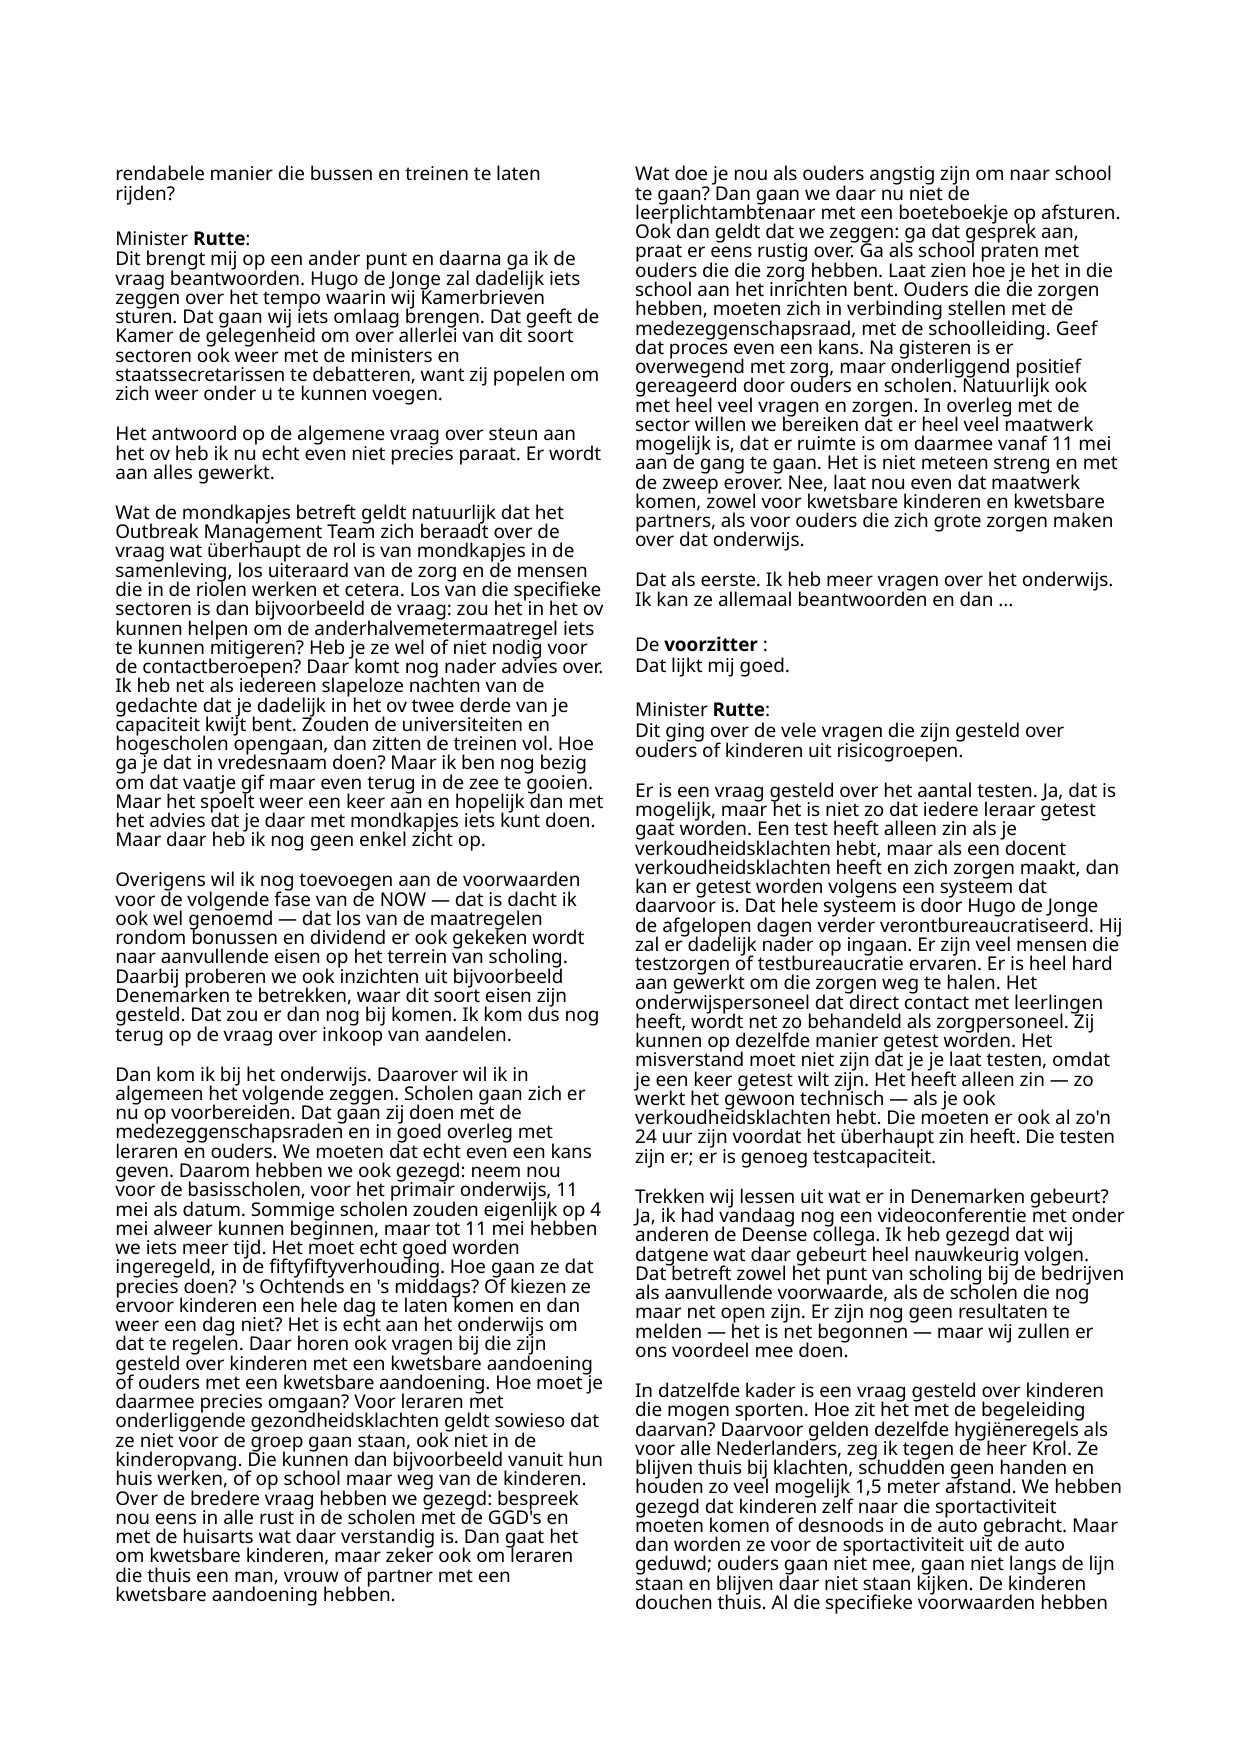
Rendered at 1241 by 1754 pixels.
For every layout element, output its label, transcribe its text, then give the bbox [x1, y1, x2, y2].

text Dat als eerste. Ik heb meer vragen over het onderwijs. Ik kan ze allemaal beantwoorden en dan ... [635, 571, 1125, 610]
text Trekken wij lessen uit wat er in Denemarken gebeurt? Ja, ik had vandaag nog een videoconferentie met onder anderen de Deense collega. Ik heb gezegd dat wij datgene wat daar gebeurt heel nauwkeurig volgen. Dat betreft zowel het punt van scholing bij de bedrijven als aanvullende voorwaarde, als de scholen die nog maar net open zijn. Er zijn nog geen resultaten te melden — het is net begonnen — maar wij zullen er ons voordeel mee doen. [635, 1188, 1125, 1361]
text Wat de mondkapjes betreft geldt natuurlijk dat het Outbreak Management Team zich beraadt over de vraag wat überhaupt de rol is van mondkapjes in de samenleving, los uiteraard van de zorg en de mensen die in de riolen werken et cetera. Los van die specifieke sectoren is dan bijvoorbeeld de vraag: zou het in het ov kunnen helpen om de anderhalvemetermaatregel iets te kunnen mitigeren? Heb je ze wel of niet nodig voor de contactberoepen? Daar komt nog nader advies over. Ik heb net als iedereen slapeloze nachten van de gedachte dat je dadelijk in het ov twee derde van je capaciteit kwijt bent. Zouden de universiteiten en hogescholen opengaan, dan zitten de treinen vol. Hoe ga je dat in vredesnaam doen? Maar ik ben nog bezig om dat vaatje gif maar even terug in de zee te gooien. Maar het spoelt weer een keer aan en hopelijk dan met het advies dat je daar met mondkapjes iets kunt doen. Maar daar heb ik nog geen enkel zicht op. [115, 504, 605, 851]
text In datzelfde kader is een vraag gesteld over kinderen die mogen sporten. Hoe zit het met de begeleiding daarvan? Daarvoor gelden dezelfde hygiëneregels als voor alle Nederlanders, zeg ik tegen de heer Krol. Ze blijven thuis bij klachten, schudden geen handen en houden zo veel mogelijk 1,5 meter afstand. We hebben gezegd dat kinderen zelf naar die sportactiviteit moeten komen of desnoods in de auto gebracht. Maar dan worden ze voor de sportactiviteit uit de auto geduwd; ouders gaan niet mee, gaan niet langs de lijn staan en blijven daar niet staan kijken. De kinderen douchen thuis. Al die specifieke voorwaarden hebben [635, 1382, 1125, 1613]
text Overigens wil ik nog toevoegen aan de voorwaarden voor de volgende fase van de NOW — dat is dacht ik ook wel genoemd — dat los van de maatregelen rondom bonussen en dividend er ook gekeken wordt naar aanvullende eisen op het terrein van scholing. Daarbij proberen we ook inzichten uit bijvoorbeeld Denemarken te betrekken, waar dit soort eisen zijn gesteld. Dat zou er dan nog bij komen. Ik kom dus nog terug op de vraag over inkoop van aandelen. [115, 871, 605, 1045]
text Er is een vraag gesteld over het aantal testen. Ja, dat is mogelijk, maar het is niet zo dat iedere leraar getest gaat worden. Een test heeft alleen zin als je verkoudheidsklachten hebt, maar als een docent verkoudheidsklachten heeft en zich zorgen maakt, dan kan er getest worden volgens een systeem dat daarvoor is. Dat hele systeem is door Hugo de Jonge de afgelopen dagen verder verontbureaucratiseerd. Hij zal er dadelijk nader op ingaan. Er zijn veel mensen die testzorgen of testbureaucratie ervaren. Er is heel hard aan gewerkt om die zorgen weg te halen. Het onderwijspersoneel dat direct contact met leerlingen heeft, wordt net zo behandeld als zorgpersoneel. Zij kunnen op dezelfde manier getest worden. Het misverstand moet niet zijn dat je je laat testen, omdat je een keer getest wilt zijn. Het heeft alleen zin — zo werkt het gewoon technisch — als je ook verkoudheidsklachten hebt. Die moeten er ook al zo'n 24 uur zijn voordat het überhaupt zin heeft. Die testen zijn er; er is genoeg testcapaciteit. [635, 782, 1125, 1167]
text Minister Rutte: [635, 697, 1125, 722]
text Minister Rutte: [115, 225, 605, 250]
text Dan kom ik bij het onderwijs. Daarover wil ik in algemeen het volgende zeggen. Scholen gaan zich er nu op voorbereiden. Dat gaan zij doen met de medezeggenschapsraden en in goed overleg met leraren en ouders. We moeten dat echt even een kans geven. Daarom hebben we ook gezegd: neem nou voor de basisscholen, voor het primair onderwijs, 11 mei als datum. Sommige scholen zouden eigenlijk op 4 mei alweer kunnen beginnen, maar tot 11 mei hebben we iets meer tijd. Het moet echt goed worden ingeregeld, in de fiftyfiftyverhouding. Hoe gaan ze dat precies doen? 's Ochtends en 's middags? Of kiezen ze ervoor kinderen een hele dag te laten komen en dan weer een dag niet? Het is echt aan het onderwijs om dat te regelen. Daar horen ook vragen bij die zijn gesteld over kinderen met een kwetsbare aandoening of ouders met een kwetsbare aandoening. Hoe moet je daarmee precies omgaan? Voor leraren met onderliggende gezondheidsklachten geldt sowieso dat ze niet voor de groep gaan staan, ook niet in de kinderopvang. Die kunnen dan bijvoorbeeld vanuit hun huis werken, of op school maar weg van de kinderen. Over de bredere vraag hebben we gezegd: bespreek nou eens in alle rust in de scholen met de GGD's en met de huisarts wat daar verstandig is. Dan gaat het om kwetsbare kinderen, maar zeker ook om leraren die thuis een man, vrouw of partner met een kwetsbare aandoening hebben. [115, 1066, 605, 1605]
text Dit brengt mij op een ander punt en daarna ga ik de vraag beantwoorden. Hugo de Jonge zal dadelijk iets zeggen over het tempo waarin wij Kamerbrieven sturen. Dat gaan wij iets omlaag brengen. Dat geeft de Kamer de gelegenheid om over allerlei van dit soort sectoren ook weer met de ministers en staatssecretarissen te debatteren, want zij popelen om zich weer onder u te kunnen voegen. [115, 250, 605, 404]
text rendabele manier die bussen en treinen te laten rijden? [115, 165, 605, 204]
text Dat lijkt mij goed. [635, 657, 1125, 676]
text Dit ging over de vele vragen die zijn gesteld over ouders of kinderen uit risicogroepen. [635, 722, 1125, 761]
text De voorzitter : [635, 631, 1125, 657]
text Het antwoord op de algemene vraag over steun aan het ov heb ik nu echt even niet precies paraat. Er wordt aan alles gewerkt. [115, 425, 605, 483]
text Wat doe je nou als ouders angstig zijn om naar school te gaan? Dan gaan we daar nu niet de leerplichtambtenaar met een boeteboekje op afsturen. Ook dan geldt dat we zeggen: ga dat gesprek aan, praat er eens rustig over. Ga als school praten met ouders die die zorg hebben. Laat zien hoe je het in die school aan het inrichten bent. Ouders die die zorgen hebben, moeten zich in verbinding stellen met de medezeggenschapsraad, met de schoolleiding. Geef dat proces even een kans. Na gisteren is er overwegend met zorg, maar onderliggend positief gereageerd door ouders en scholen. Natuurlijk ook met heel veel vragen en zorgen. In overleg met de sector willen we bereiken dat er heel veel maatwerk mogelijk is, dat er ruimte is om daarmee vanaf 11 mei aan de gang te gaan. Het is niet meteen streng en met de zweep erover. Nee, laat nou even dat maatwerk komen, zowel voor kwetsbare kinderen en kwetsbare partners, als voor ouders die zich grote zorgen maken over dat onderwijs. [635, 165, 1125, 551]
